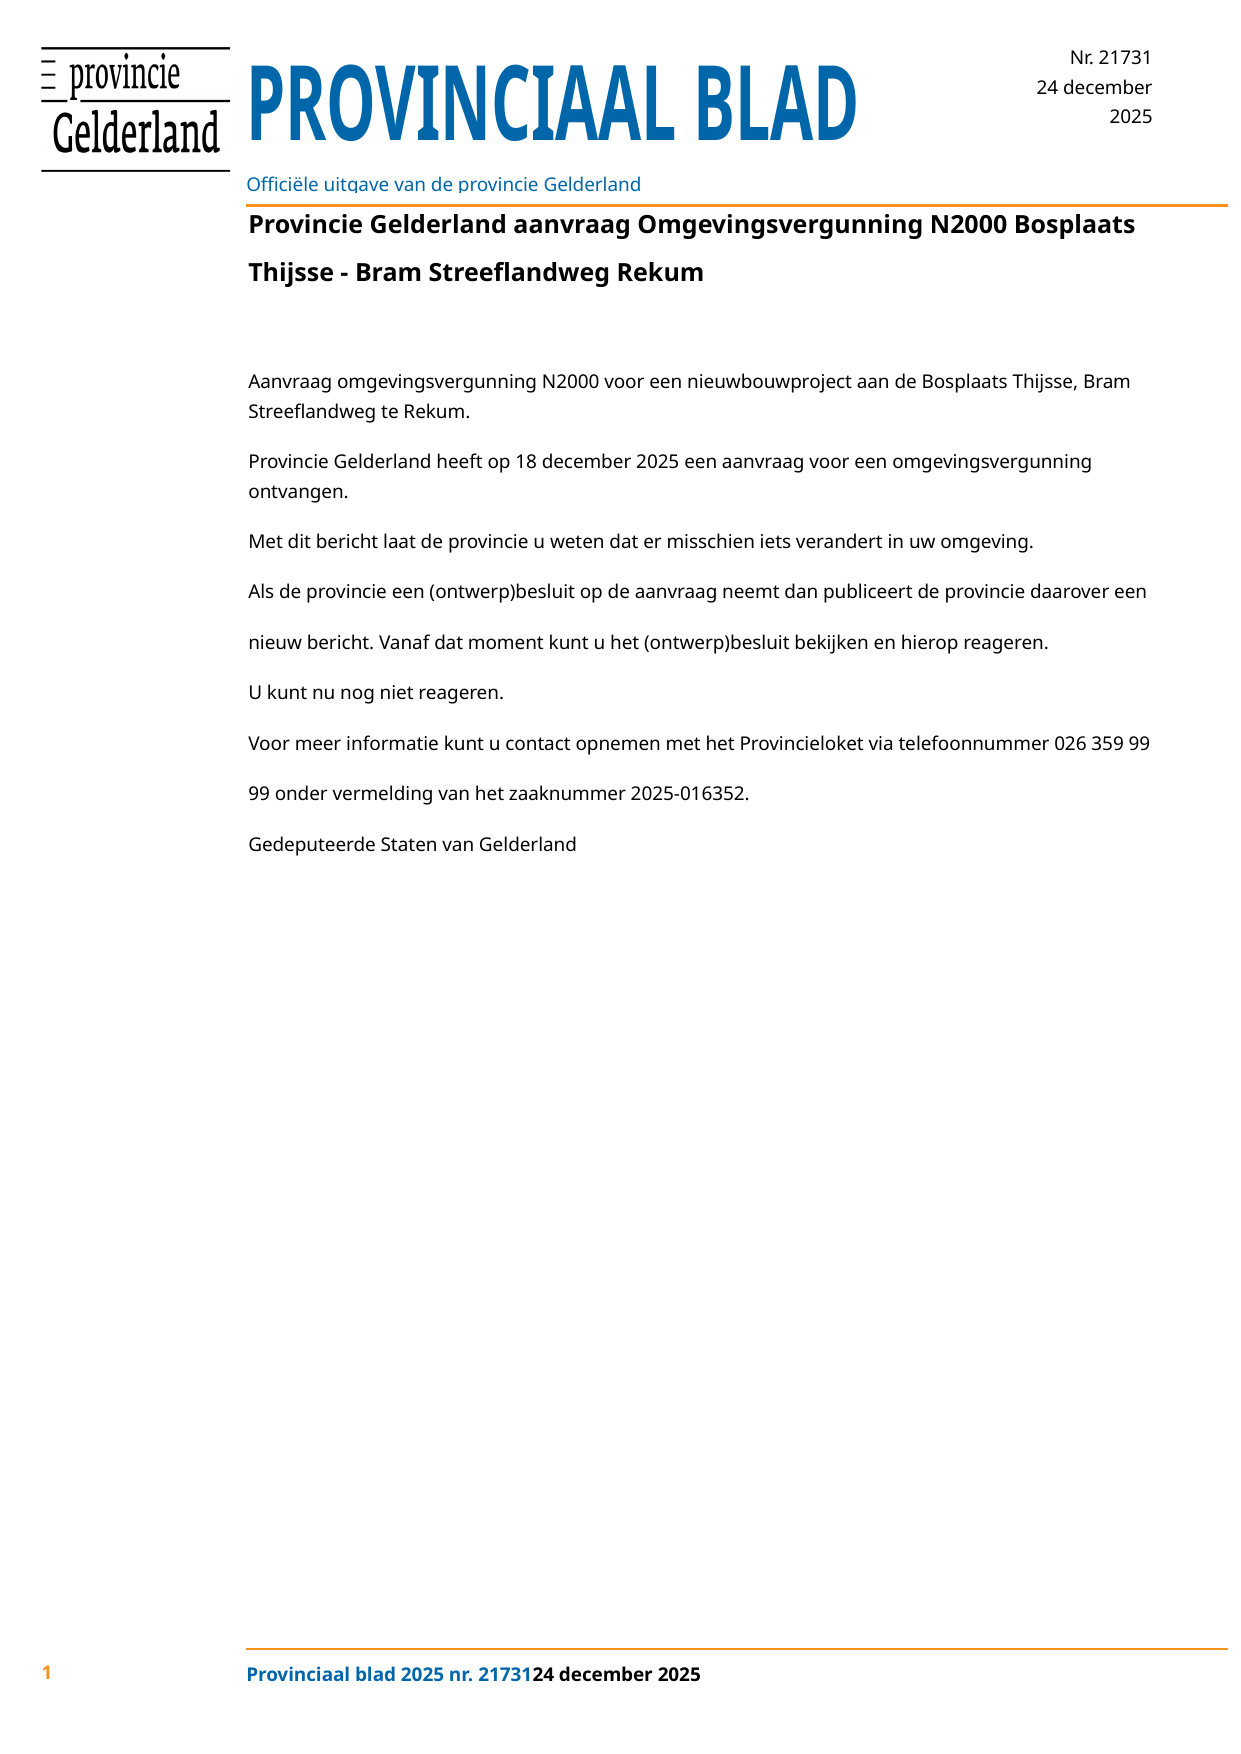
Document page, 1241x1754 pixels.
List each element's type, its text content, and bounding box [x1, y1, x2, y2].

text Als de provincie een (ontwerp)besluit op de aanvraag neemt dan publiceert de provincie daarover een [248, 579, 1152, 604]
text Met dit bericht laat de provincie u weten dat er misschien iets verandert in uw omgeving. [248, 528, 1152, 554]
text Provincie Gelderland aanvraag Omgevingsvergunning N2000 Bosplaats Thijsse - Bram Streeflandweg Rekum [248, 207, 1152, 288]
text Voor meer informatie kunt u contact opnemen met het Provincieloket via telefoonnummer 026 359 99 [248, 730, 1152, 756]
text Gedeputeerde Staten van Gelderland [248, 831, 1152, 857]
text U kunt nu nog niet reageren. [248, 679, 1152, 705]
picture [41, 47, 231, 172]
text Aanvraag omgevingsvergunning N2000 voor een nieuwbouwproject aan de Bosplaats Thijsse, Bram Streeflandweg te Rekum. [248, 368, 1152, 424]
text nieuw bericht. Vanaf dat moment kunt u het (ontwerp)besluit bekijken en hierop reageren. [248, 629, 1152, 655]
text Provincie Gelderland heeft op 18 december 2025 een aanvraag voor een omgevingsvergunning ontvangen. [248, 448, 1152, 504]
text 99 onder vermelding van het zaaknummer 2025-016352. [248, 780, 1152, 806]
